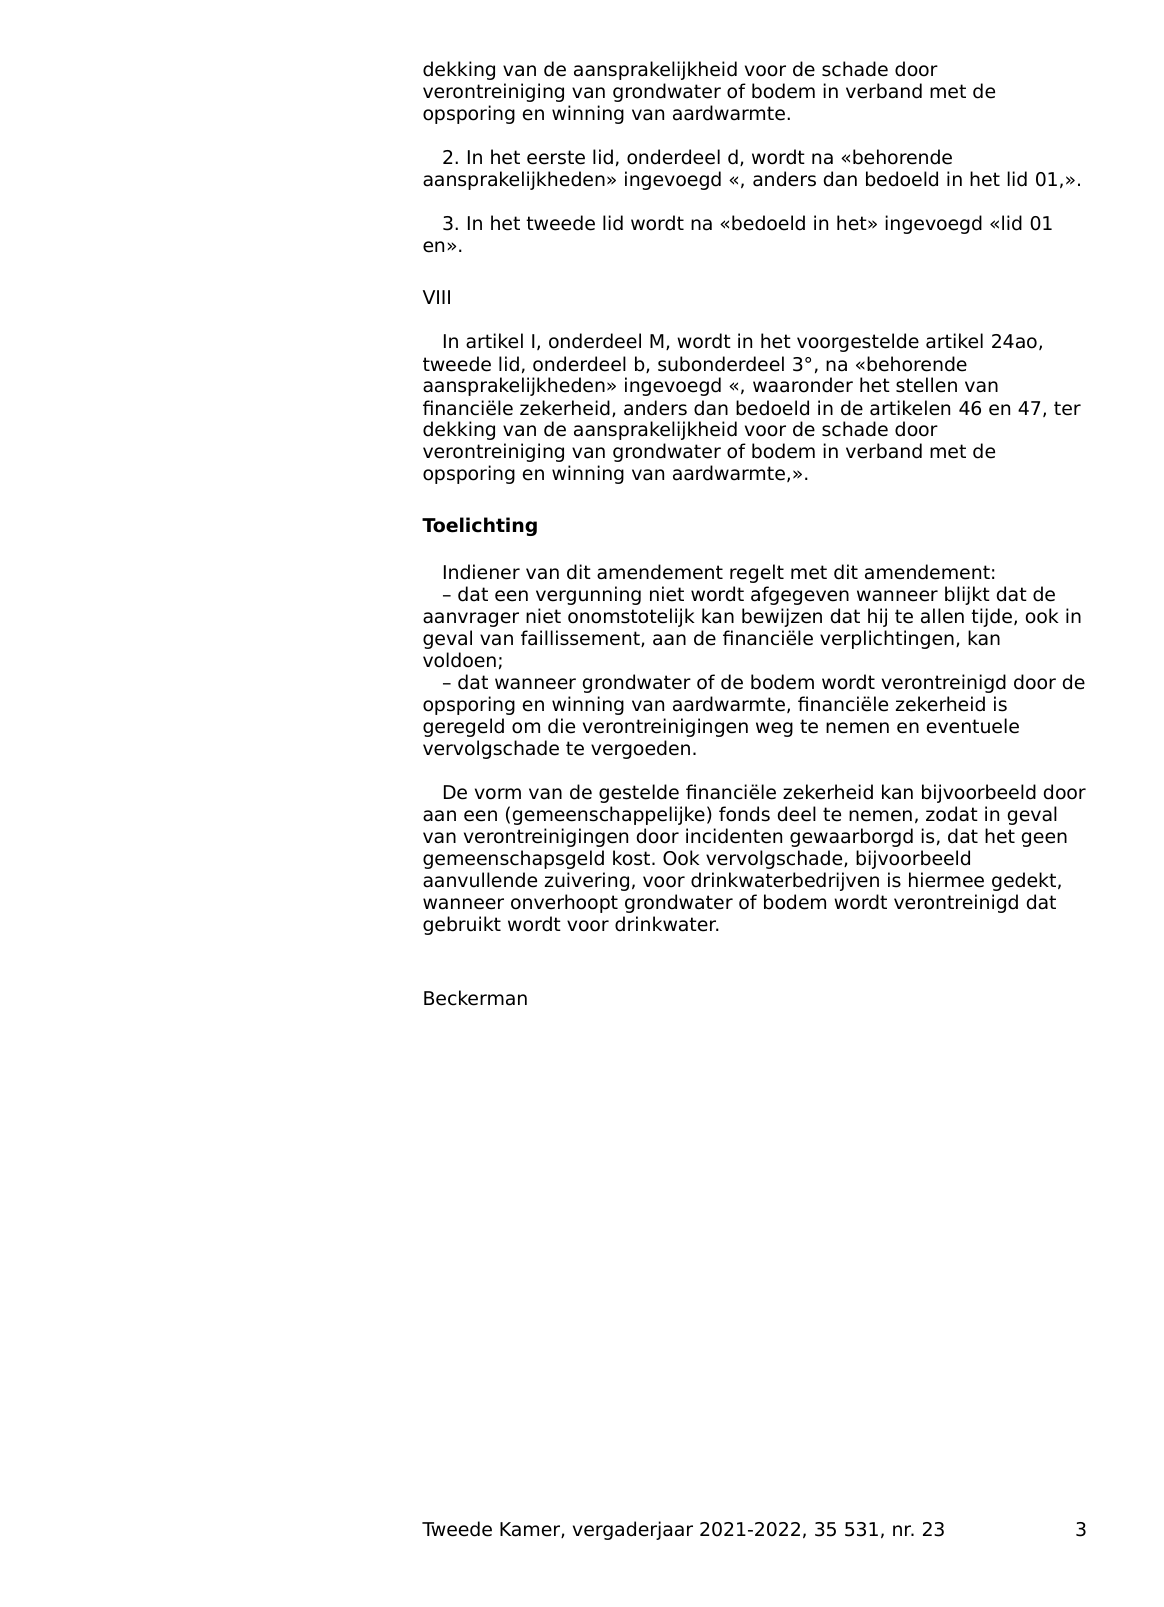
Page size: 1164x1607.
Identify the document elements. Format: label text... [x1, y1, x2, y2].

text Indiener van dit amendement regelt met dit amendement: [422, 562, 1087, 584]
subtitle Toelichting [422, 515, 1087, 537]
text De vorm van de gestelde financiële zekerheid kan bijvoorbeeld door aan een (gemeenschappelijke) fonds deel te nemen, zodat in geval van verontreinigingen door incidenten gewaarborgd is, dat het geen gemeenschapsgeld kost. Ook vervolgschade, bijvoorbeeld aanvullende zuivering, voor drinkwaterbedrijven is hiermee gedekt, wanneer onverhoopt grondwater of bodem wordt verontreinigd dat gebruikt wordt voor drinkwater. [422, 782, 1087, 936]
text 3. In het tweede lid wordt na «bedoeld in het» ingevoegd «lid 01 en». [422, 213, 1087, 257]
text – dat wanneer grondwater of de bodem wordt verontreinigd door de opsporing en winning van aardwarmte, financiële zekerheid is geregeld om die verontreinigingen weg te nemen en eventuele vervolgschade te vergoeden. [422, 672, 1087, 760]
text – dat een vergunning niet wordt afgegeven wanneer blijkt dat de aanvrager niet onomstotelijk kan bewijzen dat hij te allen tijde, ook in geval van faillissement, aan de financiële verplichtingen, kan voldoen; [422, 584, 1087, 672]
text In artikel I, onderdeel M, wordt in het voorgestelde artikel 24ao, tweede lid, onderdeel b, subonderdeel 3°, na «behorende aansprakelijkheden» ingevoegd «, waaronder het stellen van financiële zekerheid, anders dan bedoeld in de artikelen 46 en 47, ter dekking van de aansprakelijkheid voor de schade door verontreiniging van grondwater of bodem in verband met de opsporing en winning van aardwarmte,». [422, 331, 1087, 485]
text Beckerman [422, 966, 1087, 1010]
text 2. In het eerste lid, onderdeel d, wordt na «behorende aansprakelijkheden» ingevoegd «, anders dan bedoeld in het lid 01,». [422, 147, 1087, 191]
subtitle VIII [422, 287, 1087, 309]
text dekking van de aansprakelijkheid voor de schade door verontreiniging van grondwater of bodem in verband met de opsporing en winning van aardwarmte. [422, 59, 1087, 125]
